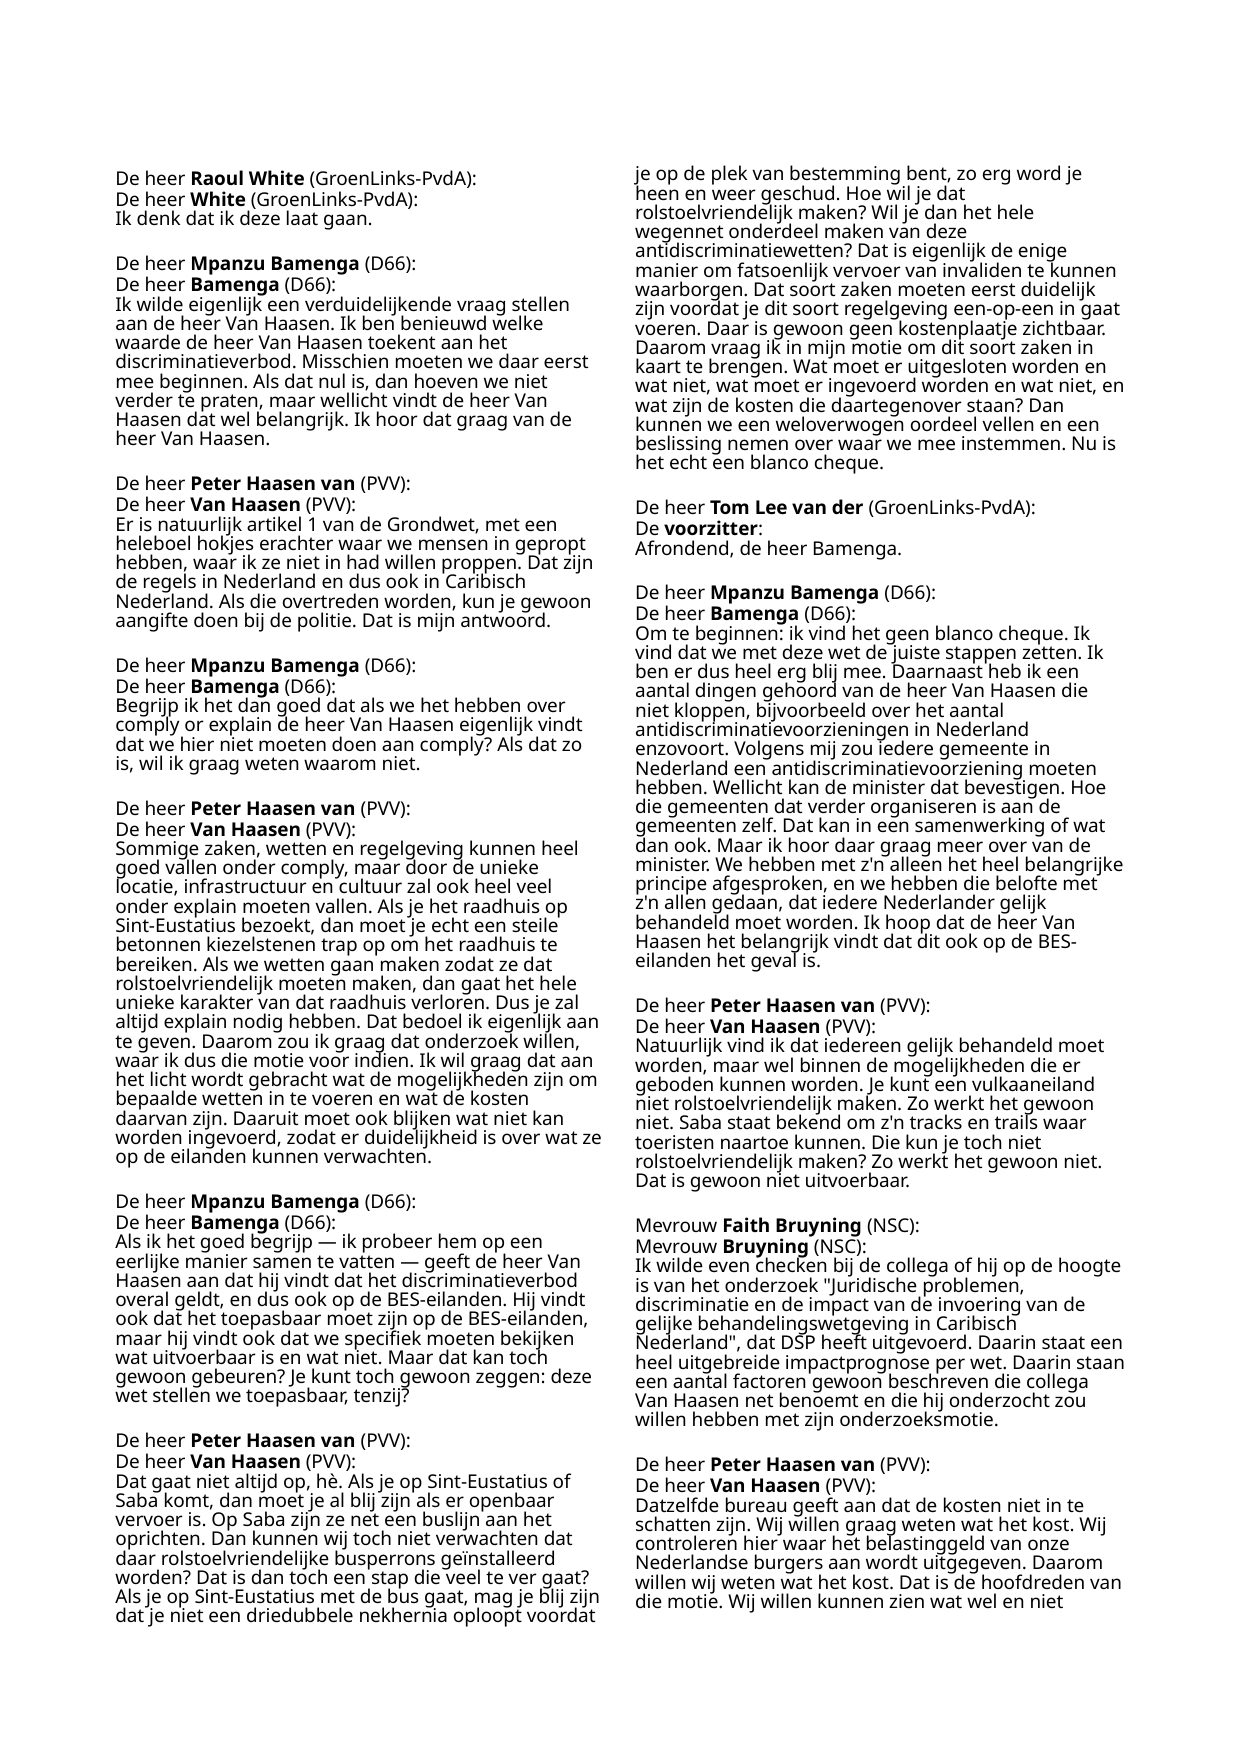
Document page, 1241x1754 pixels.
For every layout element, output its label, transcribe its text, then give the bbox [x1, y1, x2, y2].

text Ik denk dat ik deze laat gaan. [115, 210, 605, 230]
text Sommige zaken, wetten en regelgeving kunnen heel goed vallen onder comply, maar door de unieke locatie, infrastructuur en cultuur zal ook heel veel onder explain moeten vallen. Als je het raadhuis op Sint-Eustatius bezoekt, dan moet je echt een steile betonnen kiezelstenen trap op om het raadhuis te bereiken. Als we wetten gaan maken zodat ze dat rolstoelvriendelijk moeten maken, dan gaat het hele unieke karakter van dat raadhuis verloren. Dus je zal altijd explain nodig hebben. Dat bedoel ik eigenlijk aan te geven. Daarom zou ik graag dat onderzoek willen, waar ik dus die motie voor indien. Ik wil graag dat aan het licht wordt gebracht wat de mogelijkheden zijn om bepaalde wetten in te voeren en wat de kosten daarvan zijn. Daaruit moet ook blijken wat niet kan worden ingevoerd, zodat er duidelijkheid is over wat ze op de eilanden kunnen verwachten. [115, 840, 605, 1167]
text Mevrouw Bruyning (NSC): [635, 1238, 1125, 1257]
text De heer Bamenga (D66): [115, 1214, 605, 1233]
text De heer Tom Lee van der (GroenLinks-PvdA): [635, 494, 1125, 520]
text Dat gaat niet altijd op, hè. Als je op Sint-Eustatius of Saba komt, dan moet je al blij zijn als er openbaar vervoer is. Op Saba zijn ze net een buslijn aan het oprichten. Dan kunnen wij toch niet verwachten dat daar rolstoelvriendelijke busperrons geïnstalleerd worden? Dat is dan toch een stap die veel te ver gaat? Als je op Sint-Eustatius met de bus gaat, mag je blij zijn dat je niet een driedubbele nekhernia oploopt voordat [115, 1473, 605, 1627]
text De heer Bamenga (D66): [115, 276, 605, 296]
text De heer Van Haasen (PVV): [635, 1477, 1125, 1497]
text De heer Van Haasen (PVV): [635, 1018, 1125, 1037]
text De heer Peter Haasen van (PVV): [115, 1428, 605, 1453]
text Er is natuurlijk artikel 1 van de Grondwet, met een heleboel hokjes erachter waar we mensen in gepropt hebben, waar ik ze niet in had willen proppen. Dat zijn de regels in Nederland en dus ook in Caribisch Nederland. Als die overtreden worden, kun je gewoon aangifte doen bij de politie. Dat is mijn antwoord. [115, 516, 605, 631]
text De voorzitter: [635, 520, 1125, 539]
text je op de plek van bestemming bent, zo erg word je heen en weer geschud. Hoe wil je dat rolstoelvriendelijk maken? Wil je dan het hele wegennet onderdeel maken van deze antidiscriminatiewetten? Dat is eigenlijk de enige manier om fatsoenlijk vervoer van invaliden te kunnen waarborgen. Dat soort zaken moeten eerst duidelijk zijn voordat je dit soort regelgeving een-op-een in gaat voeren. Daar is gewoon geen kostenplaatje zichtbaar. Daarom vraag ik in mijn motie om dit soort zaken in kaart te brengen. Wat moet er uitgesloten worden en wat niet, wat moet er ingevoerd worden en wat niet, en wat zijn de kosten die daartegenover staan? Dan kunnen we een weloverwogen oordeel vellen en een beslissing nemen over waar we mee instemmen. Nu is het echt een blanco cheque. [635, 165, 1125, 474]
text De heer White (GroenLinks-PvdA): [115, 191, 605, 210]
text Begrijp ik het dan goed dat als we het hebben over comply or explain de heer Van Haasen eigenlijk vindt dat we hier niet moeten doen aan comply? Als dat zo is, wil ik graag weten waarom niet. [115, 697, 605, 774]
text Mevrouw Faith Bruyning (NSC): [635, 1212, 1125, 1238]
text De heer Raoul White (GroenLinks-PvdA): [115, 165, 605, 191]
text De heer Van Haasen (PVV): [115, 496, 605, 516]
text De heer Van Haasen (PVV): [115, 821, 605, 840]
text De heer Peter Haasen van (PVV): [635, 992, 1125, 1018]
text Als ik het goed begrijp — ik probeer hem op een eerlijke manier samen te vatten — geeft de heer Van Haasen aan dat hij vindt dat het discriminatieverbod overal geldt, en dus ook op de BES-eilanden. Hij vindt ook dat het toepasbaar moet zijn op de BES-eilanden, maar hij vindt ook dat we specifiek moeten bekijken wat uitvoerbaar is en wat niet. Maar dat kan toch gewoon gebeuren? Je kunt toch gewoon zeggen: deze wet stellen we toepasbaar, tenzij? [115, 1233, 605, 1407]
text De heer Bamenga (D66): [115, 678, 605, 697]
text De heer Bamenga (D66): [635, 605, 1125, 624]
text De heer Van Haasen (PVV): [115, 1453, 605, 1473]
text Afrondend, de heer Bamenga. [635, 539, 1125, 559]
text De heer Mpanzu Bamenga (D66): [115, 251, 605, 276]
text De heer Mpanzu Bamenga (D66): [115, 652, 605, 678]
text Natuurlijk vind ik dat iedereen gelijk behandeld moet worden, maar wel binnen de mogelijkheden die er geboden kunnen worden. Je kunt een vulkaaneiland niet rolstoelvriendelijk maken. Zo werkt het gewoon niet. Saba staat bekend om z'n tracks en trails waar toeristen naartoe kunnen. Die kun je toch niet rolstoelvriendelijk maken? Zo werkt het gewoon niet. Dat is gewoon niet uitvoerbaar. [635, 1037, 1125, 1191]
text De heer Peter Haasen van (PVV): [635, 1452, 1125, 1477]
text De heer Mpanzu Bamenga (D66): [115, 1188, 605, 1214]
text De heer Peter Haasen van (PVV): [115, 471, 605, 496]
text Om te beginnen: ik vind het geen blanco cheque. Ik vind dat we met deze wet de juiste stappen zetten. Ik ben er dus heel erg blij mee. Daarnaast heb ik een aantal dingen gehoord van de heer Van Haasen die niet kloppen, bijvoorbeeld over het aantal antidiscriminatievoorzieningen in Nederland enzovoort. Volgens mij zou iedere gemeente in Nederland een antidiscriminatievoorziening moeten hebben. Wellicht kan de minister dat bevestigen. Hoe die gemeenten dat verder organiseren is aan de gemeenten zelf. Dat kan in een samenwerking of wat dan ook. Maar ik hoor daar graag meer over van de minister. We hebben met z'n alleen het heel belangrijke principe afgesproken, en we hebben die belofte met z'n allen gedaan, dat iedere Nederlander gelijk behandeld moet worden. Ik hoop dat de heer Van Haasen het belangrijk vindt dat dit ook op de BES-eilanden het geval is. [635, 624, 1125, 971]
text De heer Peter Haasen van (PVV): [115, 795, 605, 821]
text Ik wilde even checken bij de collega of hij op de hoogte is van het onderzoek "Juridische problemen, discriminatie en de impact van de invoering van de gelijke behandelingswetgeving in Caribisch Nederland", dat DSP heeft uitgevoerd. Daarin staat een heel uitgebreide impactprognose per wet. Daarin staan een aantal factoren gewoon beschreven die collega Van Haasen net benoemt en die hij onderzocht zou willen hebben met zijn onderzoeksmotie. [635, 1257, 1125, 1431]
text Datzelfde bureau geeft aan dat de kosten niet in te schatten zijn. Wij willen graag weten wat het kost. Wij controleren hier waar het belastinggeld van onze Nederlandse burgers aan wordt uitgegeven. Daarom willen wij weten wat het kost. Dat is de hoofdreden van die motie. Wij willen kunnen zien wat wel en niet [635, 1497, 1125, 1612]
text Ik wilde eigenlijk een verduidelijkende vraag stellen aan de heer Van Haasen. Ik ben benieuwd welke waarde de heer Van Haasen toekent aan het discriminatieverbod. Misschien moeten we daar eerst mee beginnen. Als dat nul is, dan hoeven we niet verder te praten, maar wellicht vindt de heer Van Haasen dat wel belangrijk. Ik hoor dat graag van de heer Van Haasen. [115, 296, 605, 450]
text De heer Mpanzu Bamenga (D66): [635, 579, 1125, 605]
